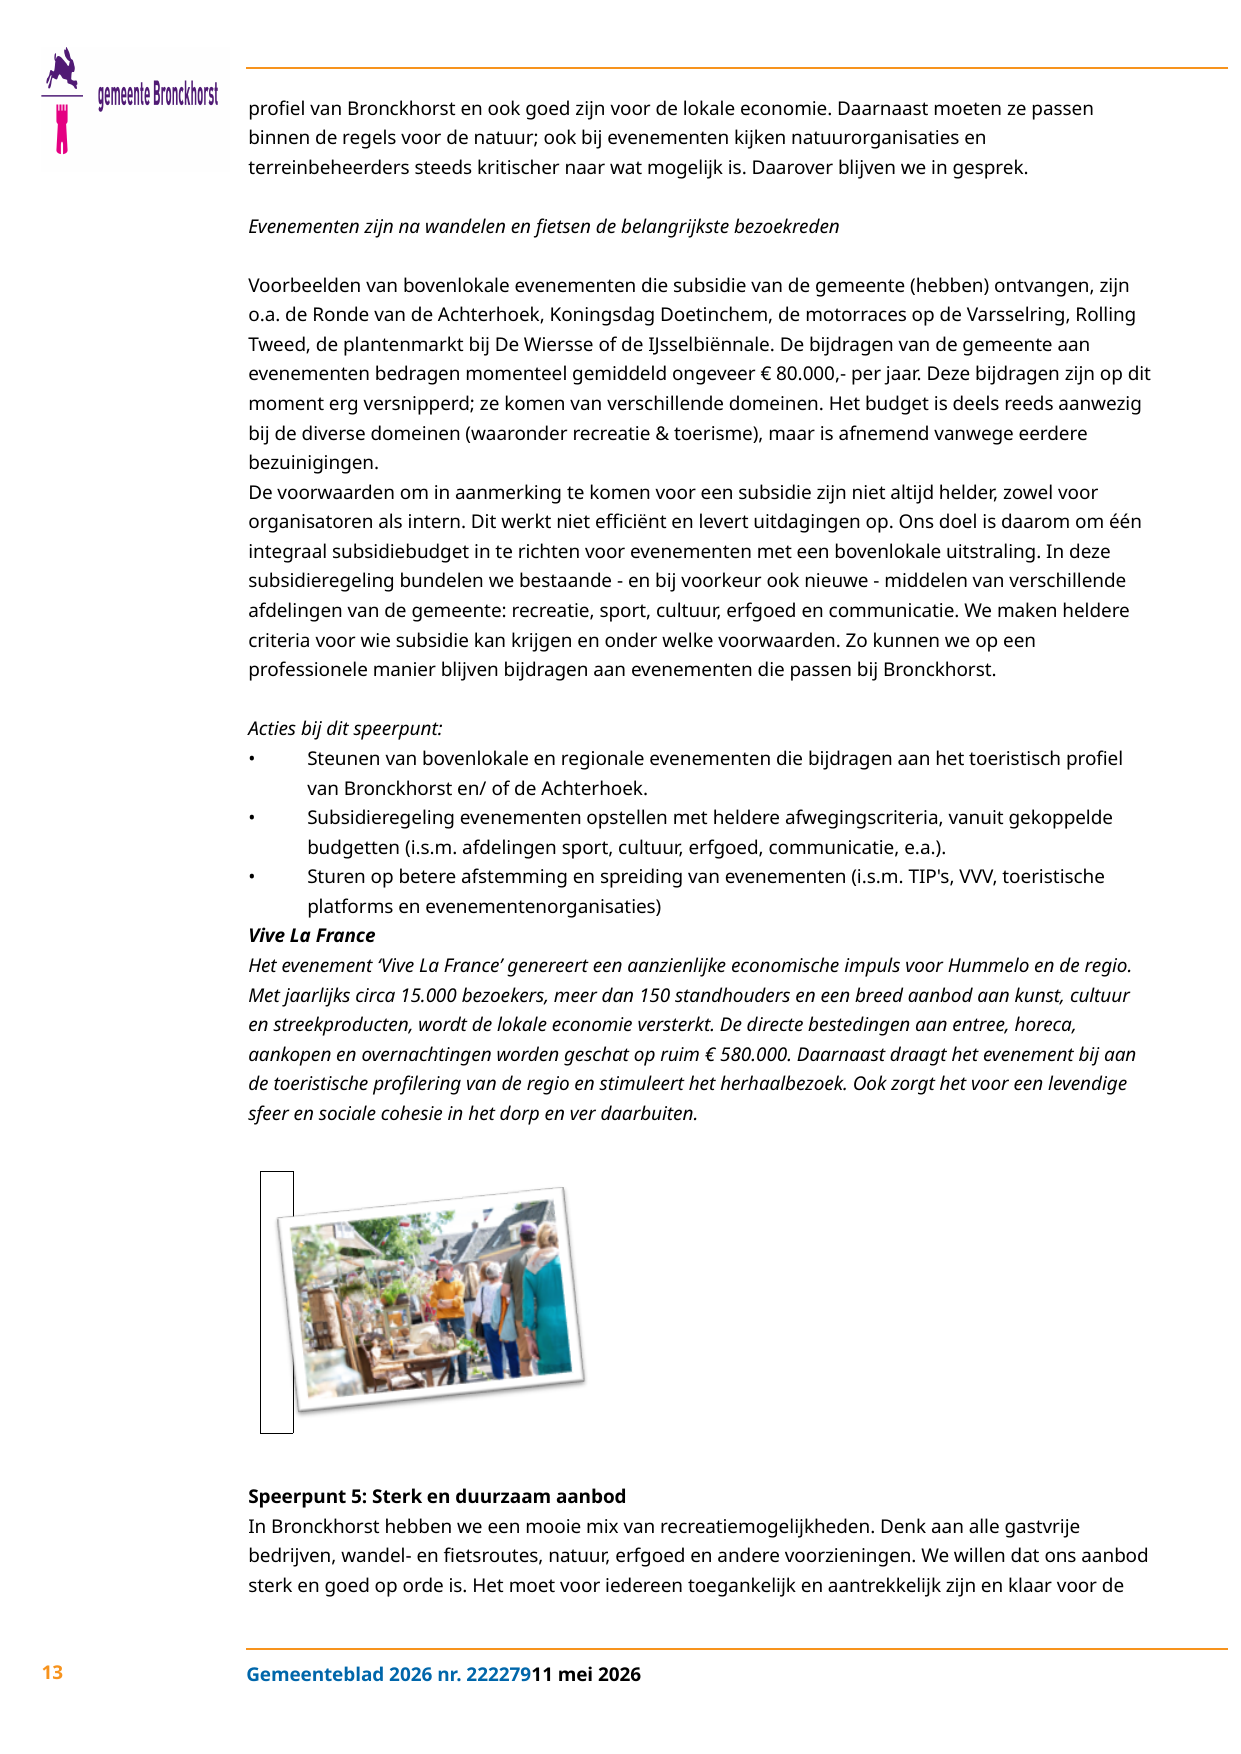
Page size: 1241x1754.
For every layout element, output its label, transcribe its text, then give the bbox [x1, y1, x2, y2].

text In Bronckhorst hebben we een mooie mix van recreatiemogelijkheden. Denk aan alle gastvrije bedrijven, wandel- en fietsroutes, natuur, erfgoed en andere voorzieningen. We willen dat ons aanbod sterk en goed op orde is. Het moet voor iedereen toegankelijk en aantrekkelijk zijn en klaar voor de [248, 1513, 1152, 1598]
text profiel van Bronckhorst en ook goed zijn voor de lokale economie. Daarnaast moeten ze passen binnen de regels voor de natuur; ook bij evenementen kijken natuurorganisaties en terreinbeheerders steeds kritischer naar wat mogelijk is. Daarover blijven we in gesprek. [248, 95, 1152, 180]
text Acties bij dit speerpunt: [248, 716, 1152, 741]
list Subsidieregeling evenementen opstellen met heldere afwegingscriteria, vanuit gekoppelde budgetten (i.s.m. afdelingen sport, cultuur, erfgoed, communicatie, e.a.). [248, 804, 1152, 859]
list Steunen van bovenlokale en regionale evenementen die bijdragen aan het toeristisch profiel van Bronckhorst en/ of de Achterhoek. [248, 745, 1152, 800]
text Speerpunt 5: Sterk en duurzaam aanbod [248, 1483, 1152, 1509]
list Sturen op betere afstemming en spreiding van evenementen (i.s.m. TIP's, VVV, toeristische platforms en evenementenorganisaties) [248, 863, 1152, 919]
picture [41, 47, 231, 172]
text De voorwaarden om in aanmerking te komen voor een subsidie zijn niet altijd helder, zowel voor organisatoren als intern. Dit werkt niet efficiënt en levert uitdagingen op. Ons doel is daarom om één integraal subsidiebudget in te richten voor evenementen met een bovenlokale uitstraling. In deze subsidieregeling bundelen we bestaande - en bij voorkeur ook nieuwe - middelen van verschillende afdelingen van de gemeente: recreatie, sport, cultuur, erfgoed en communicatie. We maken heldere criteria voor wie subsidie kan krijgen en onder welke voorwaarden. Zo kunnen we op een professionele manier blijven bijdragen aan evenementen die passen bij Bronckhorst. [248, 479, 1152, 682]
picture [268, 1180, 594, 1424]
table_header Evenementen zijn na wandelen en fietsen de belangrijkste bezoekreden [248, 213, 1152, 239]
text Voorbeelden van bovenlokale evenementen die subsidie van de gemeente (hebben) ontvangen, zijn o.a. de Ronde van de Achterhoek, Koningsdag Doetinchem, de motorraces op de Varsselring, Rolling Tweed, de plantenmarkt bij De Wiersse of de IJsselbiënnale. De bijdragen van de gemeente aan evenementen bedragen momenteel gemiddeld ongeveer € 80.000,- per jaar. Deze bijdragen zijn op dit moment erg versnipperd; ze komen van verschillende domeinen. Het budget is deels reeds aanwezig bij de diverse domeinen (waaronder recreatie & toerisme), maar is afnemend vanwege eerdere bezuinigingen. [248, 272, 1152, 475]
table_header Vive La France Het evenement ‘Vive La France’ genereert een aanzienlijke economische impuls voor Hummelo en de regio. Met jaarlijks circa 15.000 bezoekers, meer dan 150 standhouders en een breed aanbod aan kunst, cultuur en streekproducten, wordt de lokale economie versterkt. De directe bestedingen aan entree, horeca, aankopen en overnachtingen worden geschat op ruim € 580.000. Daarnaast draagt het evenement bij aan de toeristische profilering van de regio en stimuleert het herhaalbezoek. Ook zorgt het voor een levendige sfeer en sociale cohesie in het dorp en ver daarbuiten. [248, 923, 1152, 1451]
